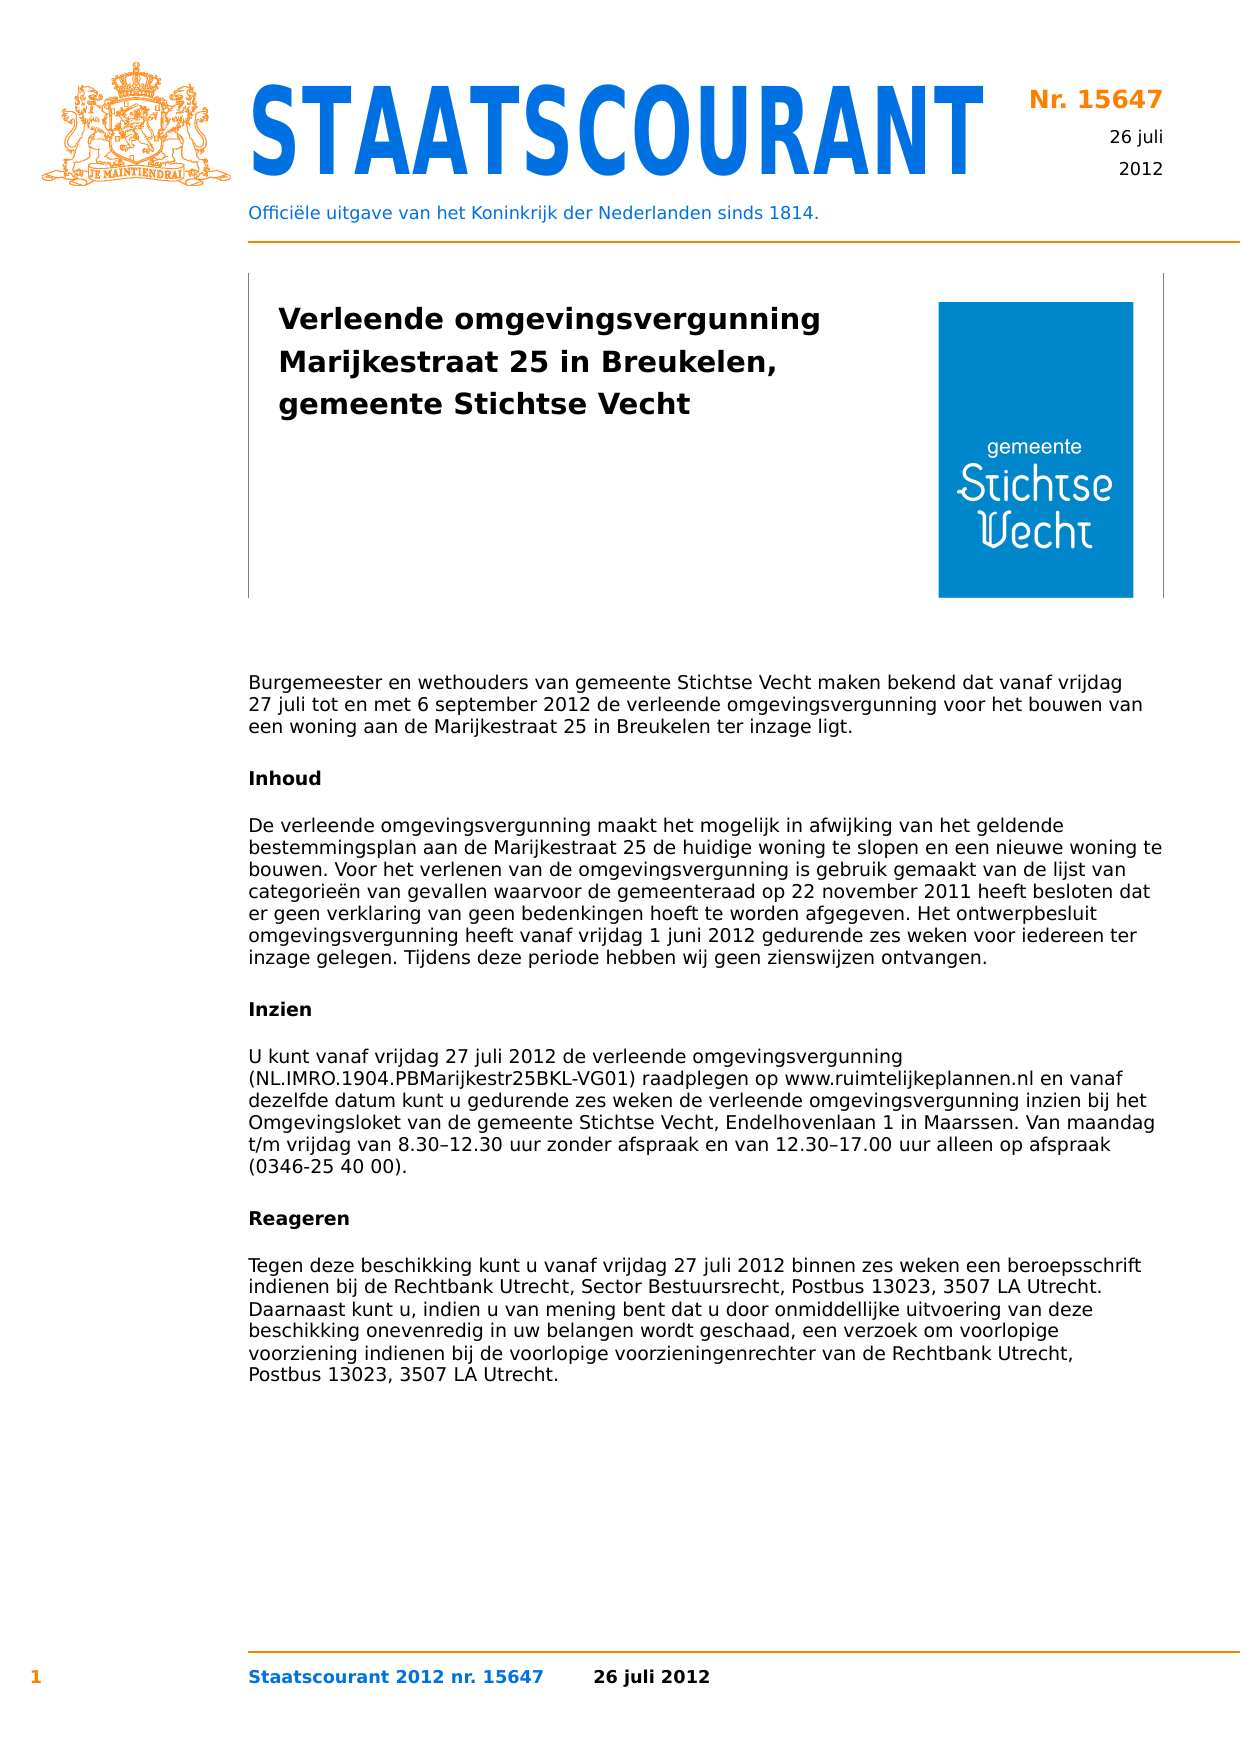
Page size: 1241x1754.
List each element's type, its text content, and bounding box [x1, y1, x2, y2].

subtitle Inzien [248, 999, 1163, 1021]
text Burgemeester en wethouders van gemeente Stichtse Vecht maken bekend dat vanaf vrijdag 27 juli tot en met 6 september 2012 de verleende omgevingsvergunning voor het bouwen van een woning aan de Marijkestraat 25 in Breukelen ter inzage ligt. [248, 672, 1163, 738]
table_cell 2012 [998, 153, 1240, 203]
picture [1001, 445, 1009, 451]
picture [979, 511, 1010, 548]
picture [958, 463, 984, 500]
picture [1072, 444, 1081, 451]
picture [1094, 476, 1111, 501]
picture [1035, 523, 1051, 548]
table_cell Officiële uitgave van het Koninkrijk der Nederlanden sinds 1814. [248, 203, 1240, 241]
picture [41, 62, 231, 186]
subtitle Verleende omgevingsvergunning Marijkestraat 25 in Breukelen, gemeente Stichtse Vecht [249, 273, 1163, 598]
table_header [25, 62, 248, 241]
table_header Nr. 15647 [998, 62, 1240, 121]
text De verleende omgevingsvergunning maakt het mogelijk in afwijking van het geldende bestemmingsplan aan de Marijkestraat 25 de huidige woning te slopen en een nieuwe woning te bouwen. Voor het verlenen van de omgevingsvergunning is gebruik gemaakt van de lijst van categorieën van gevallen waarvoor de gemeenteraad op 22 november 2011 heeft besloten dat er geen verklaring van geen bedenkingen hoeft te worden afgegeven. Het ontwerpbesluit omgevingsvergunning heeft vanaf vrijdag 1 juni 2012 gedurende zes weken voor iedereen ter inzage gelegen. Tijdens deze periode hebben wij geen zienswijzen ontvangen. [248, 815, 1163, 969]
text U kunt vanaf vrijdag 27 juli 2012 de verleende omgevingsvergunning (NL.IMRO.1904.PBMarijkestr25BKL-VG01) raadplegen op www.ruimtelijkeplannen.nl en vanaf dezelfde datum kunt u gedurende zes weken de verleende omgevingsvergunning inzien bij het Omgevingsloket van de gemeente Stichtse Vecht, Endelhovenlaan 1 in Maarssen. Van maandag t/m vrijdag van 8.30–12.30 uur zonder afspraak en van 12.30–17.00 uur alleen op afspraak (0346-25 40 00). [248, 1046, 1163, 1177]
picture [1056, 511, 1074, 548]
picture [1079, 523, 1091, 548]
picture [1056, 476, 1069, 500]
table_header STAATSCOURANT [248, 62, 998, 203]
picture [1012, 523, 1030, 548]
picture [1042, 445, 1051, 451]
picture [1034, 464, 1052, 500]
picture [1013, 476, 1029, 501]
subtitle Inhoud [248, 768, 1163, 790]
table_cell 26 juli [998, 121, 1240, 153]
text Tegen deze beschikking kunt u vanaf vrijdag 27 juli 2012 binnen zes weken een beroepsschrift indienen bij de Rechtbank Utrecht, Sector Bestuursrecht, Postbus 13023, 3507 LA Utrecht. Daarnaast kunt u, indien u van mening bent dat u door onmiddellijke uitvoering van deze beschikking onevenredig in uw belangen wordt geschaad, een verzoek om voorlopige voorziening indienen bij de voorlopige voorzieningenrechter van de Rechtbank Utrecht, Postbus 13023, 3507 LA Utrecht. [248, 1254, 1163, 1386]
picture [987, 476, 999, 500]
subtitle Reageren [248, 1207, 1163, 1229]
picture [1074, 476, 1089, 501]
picture [1030, 445, 1039, 450]
